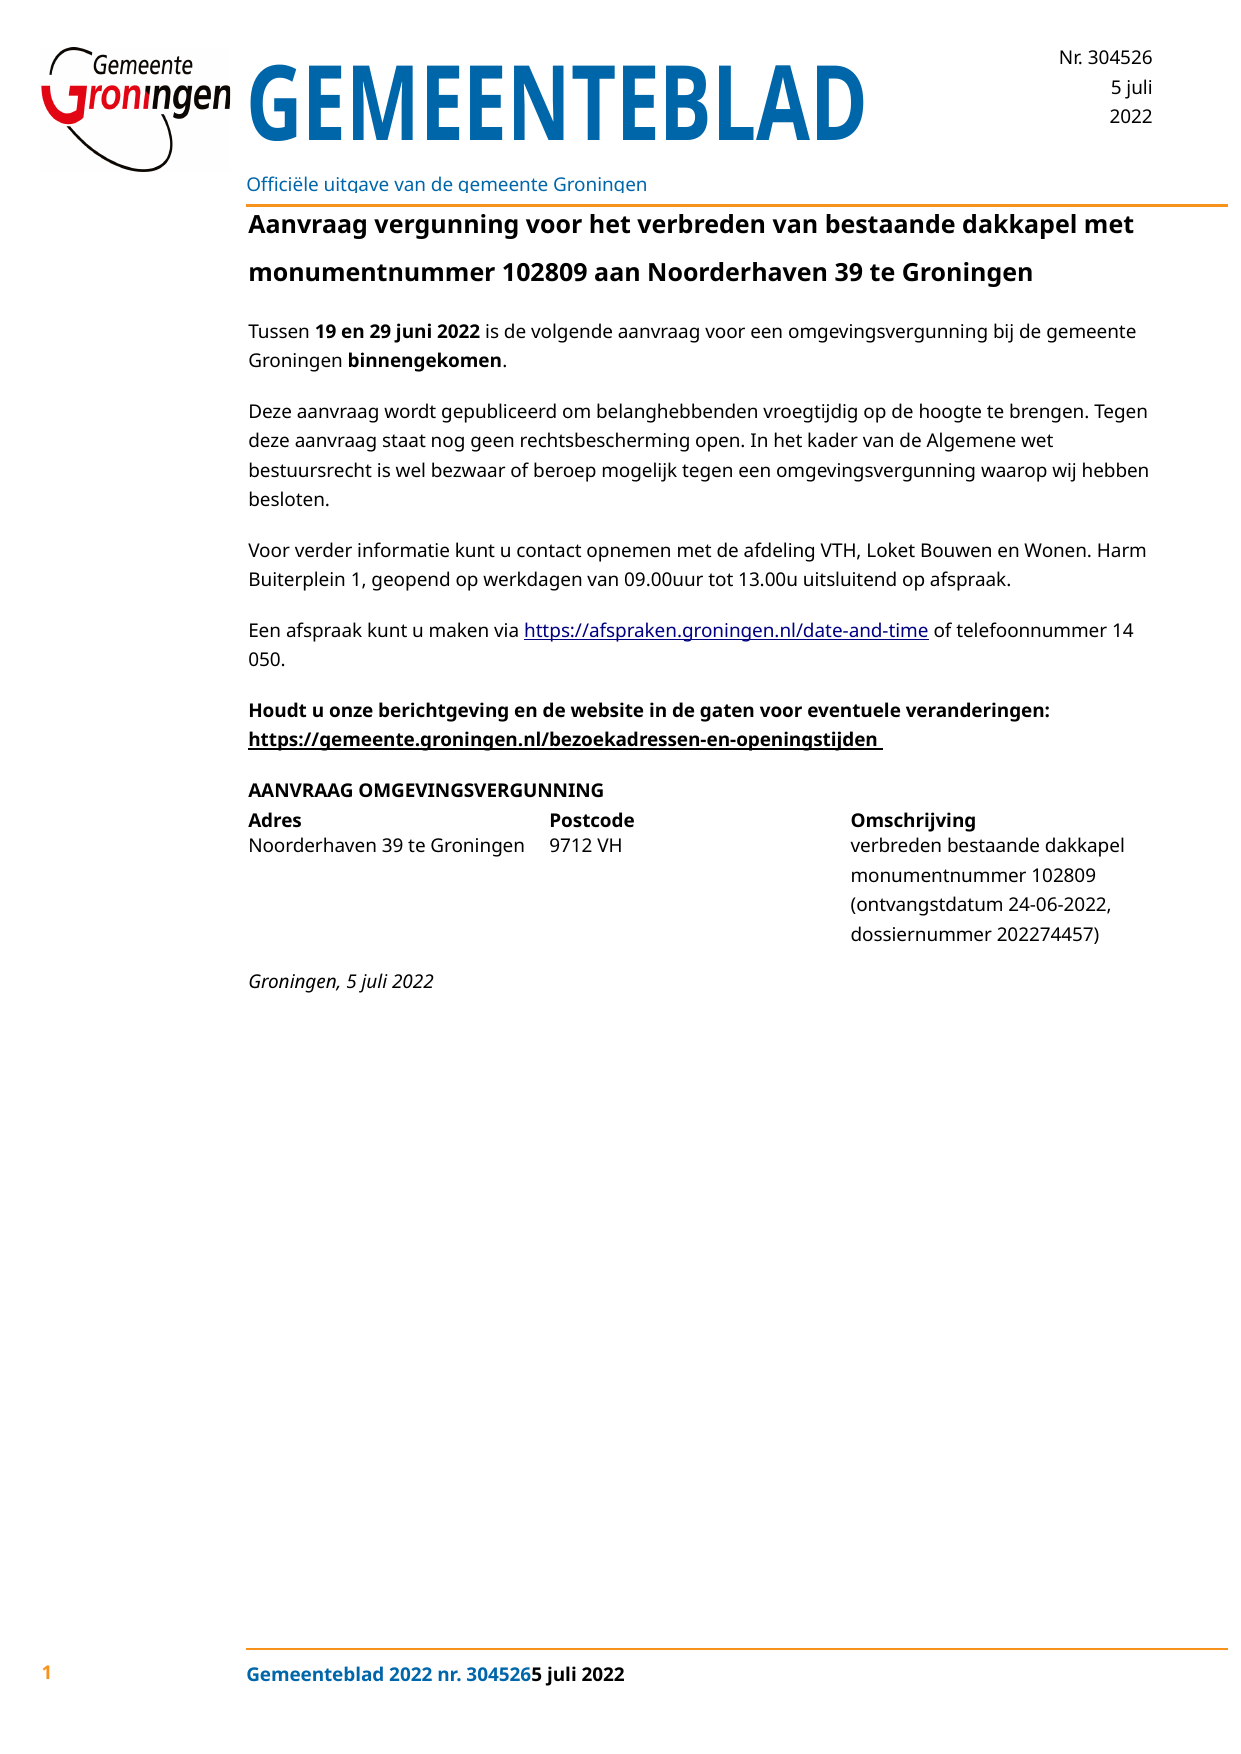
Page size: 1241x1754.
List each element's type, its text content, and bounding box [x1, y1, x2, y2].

table_header Adres [248, 807, 549, 832]
table_cell 9712 VH [549, 833, 850, 947]
table_cell Noorderhaven 39 te Groningen [248, 833, 549, 947]
table_cell verbreden bestaande dakkapel monumentnummer 102809 (ontvangstdatum 24-06-2022, dossiernummer 202274457) [850, 833, 1152, 947]
text Tussen 19 en 29 juni 2022 is de volgende aanvraag voor een omgevingsvergunning bij de gemeente Groningen binnengekomen. [248, 318, 1152, 373]
picture [41, 47, 231, 172]
text Voor verder informatie kunt u contact opnemen met de afdeling VTH, Loket Bouwen en Wonen. Harm Buiterplein 1, geopend op werkdagen van 09.00uur tot 13.00u uitsluitend op afspraak. [248, 537, 1152, 592]
text Houdt u onze berichtgeving en de website in de gaten voor eventuele veranderingen: https://gemeente.groningen.nl/bezoekadressen-en-openingstijden [248, 697, 1152, 752]
table_header Omschrijving [850, 807, 1152, 832]
text Een afspraak kunt u maken via https://afspraken.groningen.nl/date-and-time of telefoonnummer 14 050. [248, 617, 1152, 672]
table_header Postcode [549, 807, 850, 832]
text AANVRAAG OMGEVINGSVERGUNNING [248, 777, 1152, 803]
text Aanvraag vergunning voor het verbreden van bestaande dakkapel met monumentnummer 102809 aan Noorderhaven 39 te Groningen [248, 207, 1152, 288]
text Groningen, 5 juli 2022 [248, 968, 1152, 994]
text Deze aanvraag wordt gepubliceerd om belanghebbenden vroegtijdig op de hoogte te brengen. Tegen deze aanvraag staat nog geen rechtsbescherming open. In het kader van de Algemene wet bestuursrecht is wel bezwaar of beroep mogelijk tegen een omgevingsvergunning waarop wij hebben besloten. [248, 398, 1152, 512]
